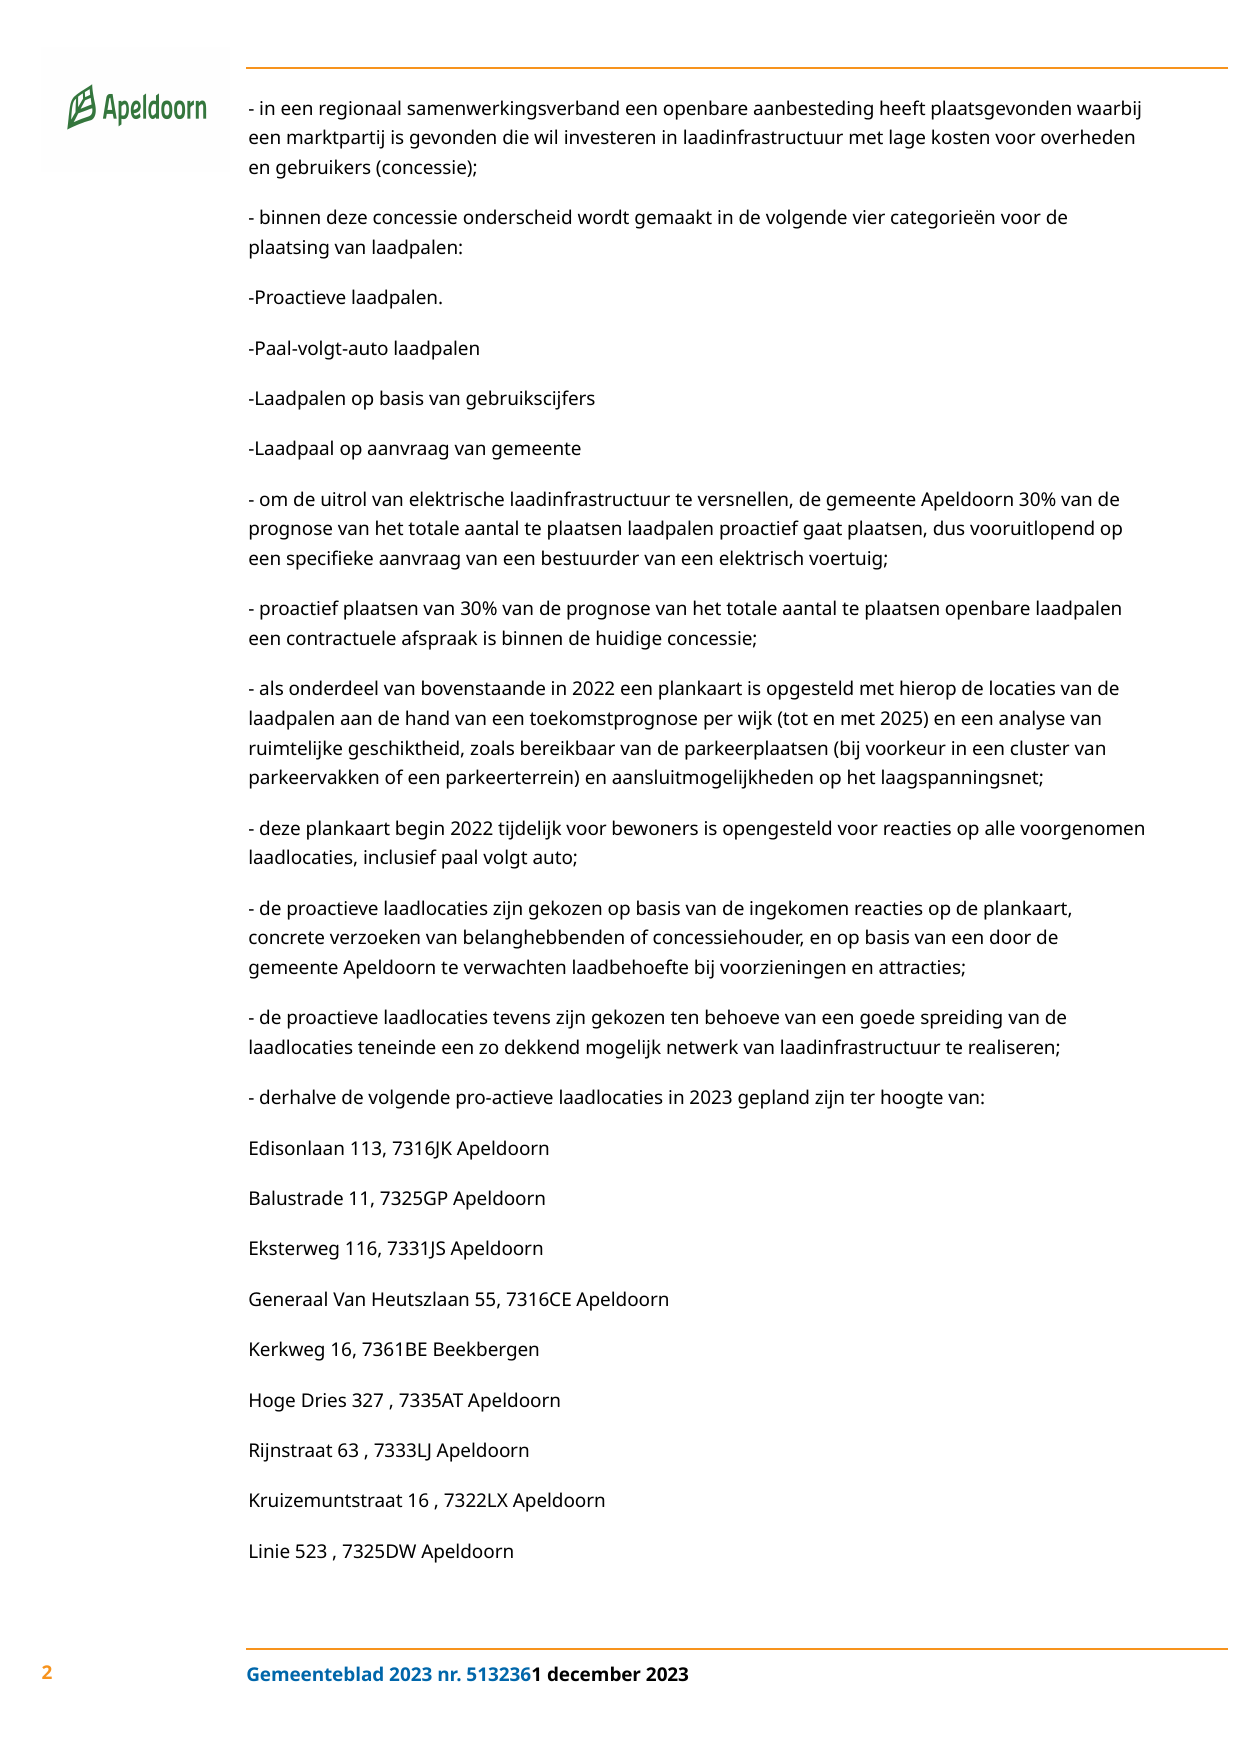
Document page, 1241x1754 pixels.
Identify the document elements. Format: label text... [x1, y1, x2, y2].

text - als onderdeel van bovenstaande in 2022 een plankaart is opgesteld met hierop de locaties van de laadpalen aan de hand van een toekomstprognose per wijk (tot en met 2025) en een analyse van ruimtelijke geschiktheid, zoals bereikbaar van de parkeerplaatsen (bij voorkeur in een cluster van parkeervakken of een parkeerterrein) en aansluitmogelijkheden op het laagspanningsnet; [248, 676, 1152, 790]
text -Paal-volgt-auto laadpalen [248, 335, 1152, 361]
text Edisonlaan 113, 7316JK Apeldoorn [248, 1135, 1152, 1161]
text - de proactieve laadlocaties tevens zijn gekozen ten behoeve van een goede spreiding van de laadlocaties teneinde een zo dekkend mogelijk netwerk van laadinfrastructuur te realiseren; [248, 1004, 1152, 1060]
text Generaal Van Heutszlaan 55, 7316CE Apeldoorn [248, 1286, 1152, 1312]
text -Laadpaal op aanvraag van gemeente [248, 436, 1152, 461]
text - de proactieve laadlocaties zijn gekozen op basis van de ingekomen reacties op de plankaart, concrete verzoeken van belanghebbenden of concessiehouder, en op basis van een door de gemeente Apeldoorn te verwachten laadbehoefte bij voorzieningen en attracties; [248, 895, 1152, 980]
text Kruizemuntstraat 16 , 7322LX Apeldoorn [248, 1488, 1152, 1513]
text - proactief plaatsen van 30% van de prognose van het totale aantal te plaatsen openbare laadpalen een contractuele afspraak is binnen de huidige concessie; [248, 596, 1152, 651]
text Balustrade 11, 7325GP Apeldoorn [248, 1185, 1152, 1211]
text - deze plankaart begin 2022 tijdelijk voor bewoners is opengesteld voor reacties op alle voorgenomen laadlocaties, inclusief paal volgt auto; [248, 815, 1152, 870]
text Hoge Dries 327 , 7335AT Apeldoorn [248, 1387, 1152, 1413]
text -Proactieve laadpalen. [248, 284, 1152, 310]
text Kerkweg 16, 7361BE Beekbergen [248, 1336, 1152, 1362]
text Linie 523 , 7325DW Apeldoorn [248, 1538, 1152, 1564]
text -Laadpalen op basis van gebruikscijfers [248, 385, 1152, 411]
text Rijnstraat 63 , 7333LJ Apeldoorn [248, 1437, 1152, 1463]
text - derhalve de volgende pro-actieve laadlocaties in 2023 gepland zijn ter hoogte van: [248, 1084, 1152, 1110]
text Eksterweg 116, 7331JS Apeldoorn [248, 1236, 1152, 1261]
text - om de uitrol van elektrische laadinfrastructuur te versnellen, de gemeente Apeldoorn 30% van de prognose van het totale aantal te plaatsen laadpalen proactief gaat plaatsen, dus vooruitlopend op een specifieke aanvraag van een bestuurder van een elektrisch voertuig; [248, 486, 1152, 571]
text - in een regionaal samenwerkingsverband een openbare aanbesteding heeft plaatsgevonden waarbij een marktpartij is gevonden die wil investeren in laadinfrastructuur met lage kosten voor overheden en gebruikers (concessie); [248, 95, 1152, 180]
text - binnen deze concessie onderscheid wordt gemaakt in de volgende vier categorieën voor de plaatsing van laadpalen: [248, 204, 1152, 260]
picture [41, 47, 231, 172]
